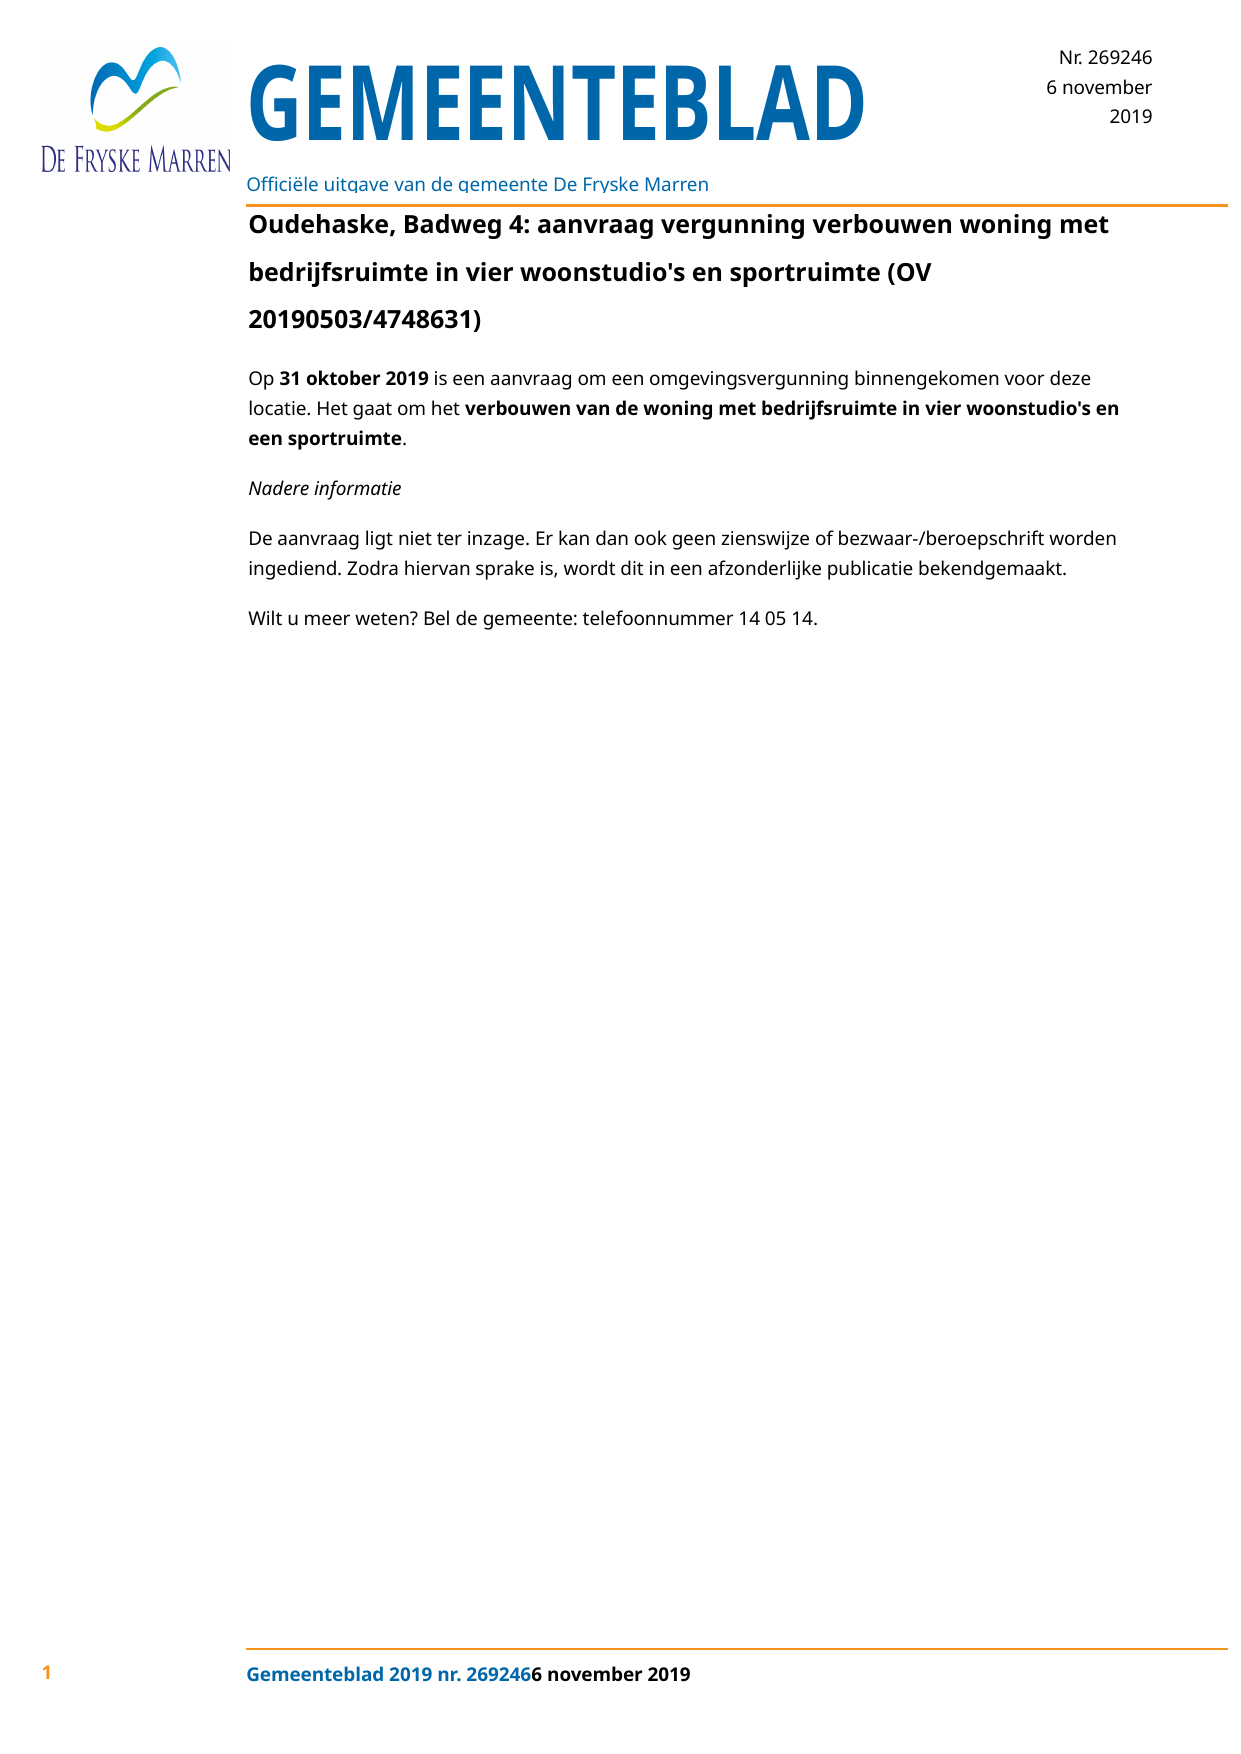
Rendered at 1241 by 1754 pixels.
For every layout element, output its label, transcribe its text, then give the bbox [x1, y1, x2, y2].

text Wilt u meer weten? Bel de gemeente: telefoonnummer 14 05 14. [248, 606, 1152, 631]
text Oudehaske, Badweg 4: aanvraag vergunning verbouwen woning met bedrijfsruimte in vier woonstudio's en sportruimte (OV 20190503/4748631) [248, 207, 1152, 336]
text Nadere informatie [248, 475, 1152, 501]
text Op 31 oktober 2019 is een aanvraag om een omgevingsvergunning binnengekomen voor deze locatie. Het gaat om het verbouwen van de woning met bedrijfsruimte in vier woonstudio's en een sportruimte. [248, 366, 1152, 450]
text De aanvraag ligt niet ter inzage. Er kan dan ook geen zienswijze of bezwaar-/beroepschrift worden ingediend. Zodra hiervan sprake is, wordt dit in een afzonderlijke publicatie bekendgemaakt. [248, 526, 1152, 581]
picture [41, 47, 231, 172]
